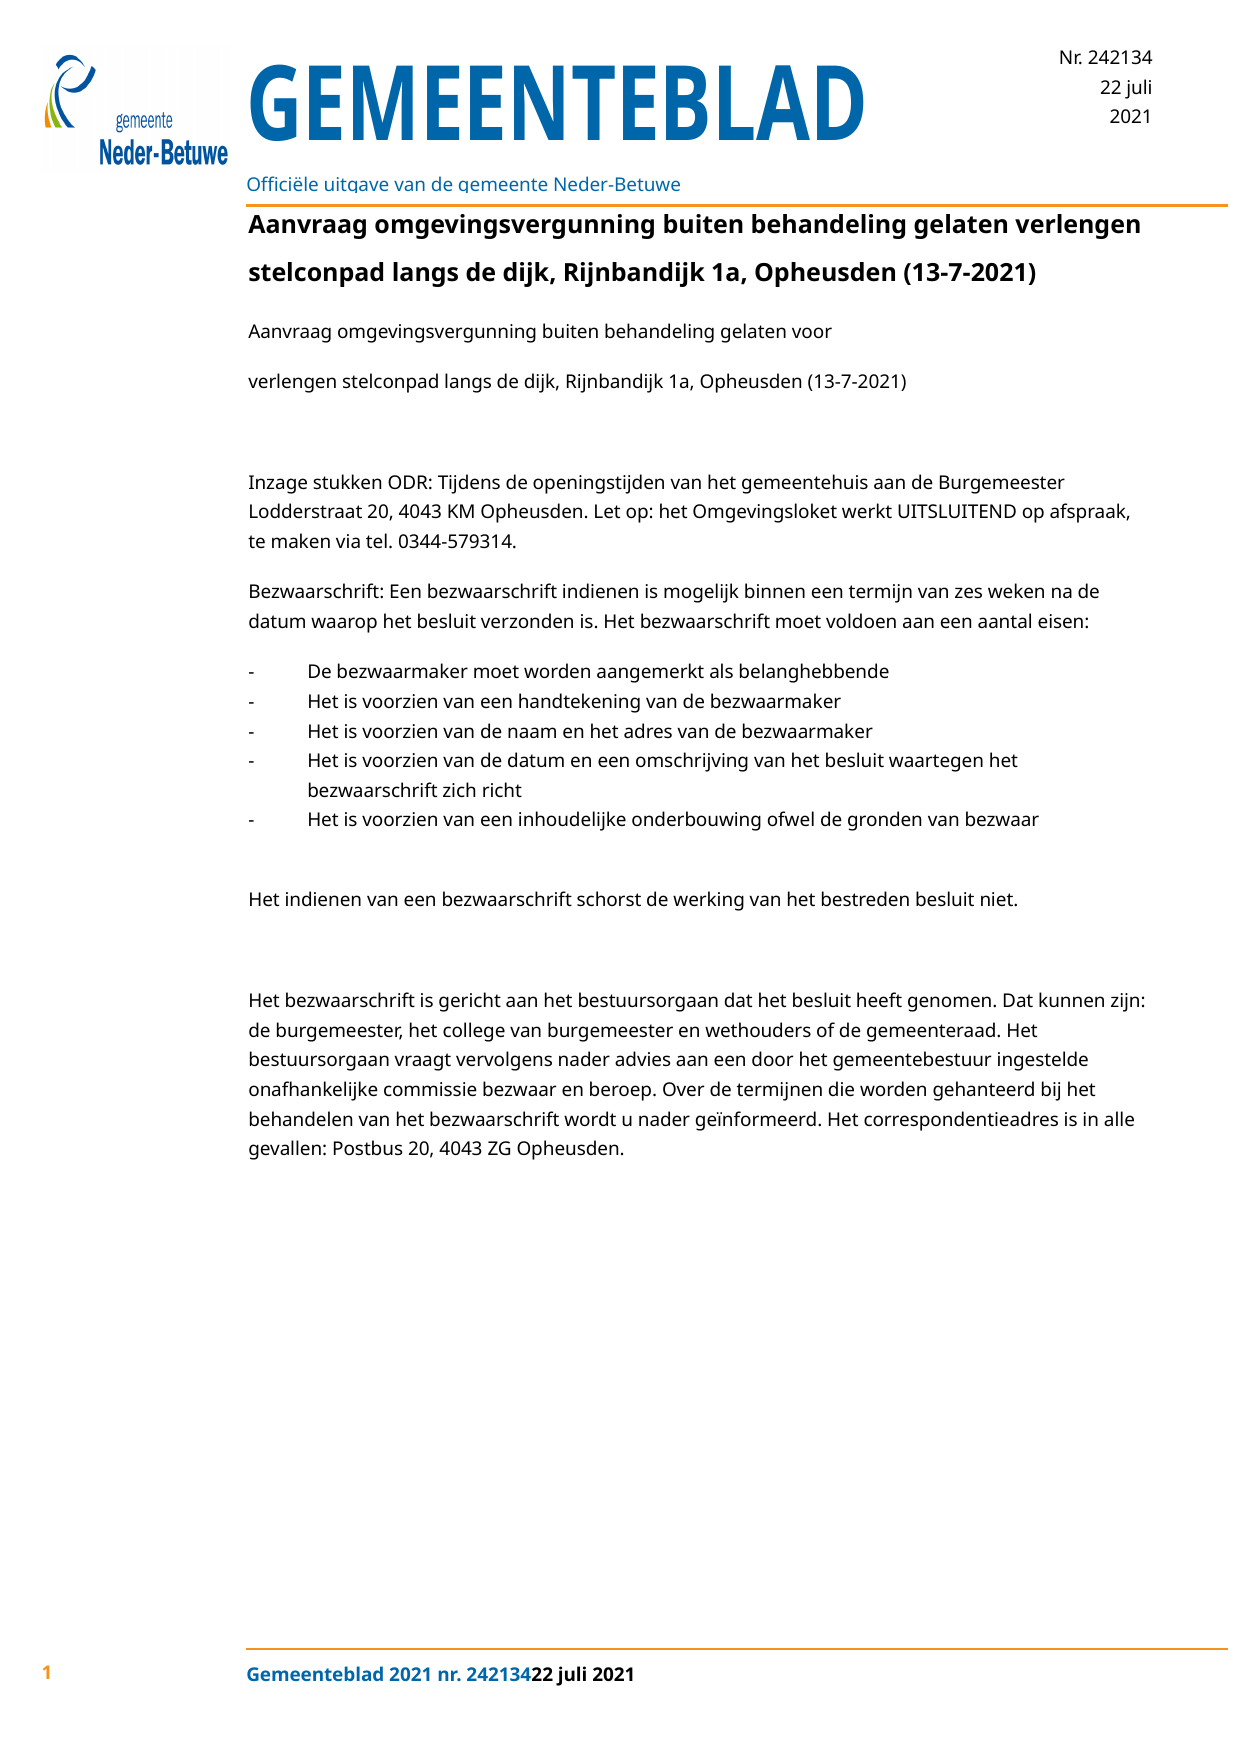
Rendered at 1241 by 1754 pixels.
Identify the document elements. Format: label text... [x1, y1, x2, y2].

list Het is voorzien van de datum en een omschrijving van het besluit waartegen het bezwaarschrift zich richt [248, 747, 1152, 803]
picture [41, 47, 231, 172]
list De bezwaarmaker moet worden aangemerkt als belanghebbende [248, 659, 1152, 684]
text Inzage stukken ODR: Tijdens de openingstijden van het gemeentehuis aan de Burgemeester Lodderstraat 20, 4043 KM Opheusden. Let op: het Omgevingsloket werkt UITSLUITEND op afspraak, te maken via tel. 0344-579314. [248, 469, 1152, 554]
text verlengen stelconpad langs de dijk, Rijnbandijk 1a, Opheusden (13-7-2021) [248, 368, 1152, 394]
text Bezwaarschrift: Een bezwaarschrift indienen is mogelijk binnen een termijn van zes weken na de datum waarop het besluit verzonden is. Het bezwaarschrift moet voldoen aan een aantal eisen: [248, 579, 1152, 634]
list Het is voorzien van een inhoudelijke onderbouwing ofwel de gronden van bezwaar [248, 807, 1152, 832]
text Aanvraag omgevingsvergunning buiten behandeling gelaten voor [248, 318, 1152, 344]
text Het bezwaarschrift is gericht aan het bestuursorgaan dat het besluit heeft genomen. Dat kunnen zijn: de burgemeester, het college van burgemeester en wethouders of de gemeenteraad. Het bestuursorgaan vraagt vervolgens nader advies aan een door het gemeentebestuur ingestelde onafhankelijke commissie bezwaar en beroep. Over de termijnen die worden gehanteerd bij het behandelen van het bezwaarschrift wordt u nader geïnformeerd. Het correspondentieadres is in alle gevallen: Postbus 20, 4043 ZG Opheusden. [248, 987, 1152, 1161]
text Het indienen van een bezwaarschrift schorst de werking van het bestreden besluit niet. [248, 887, 1152, 912]
text Aanvraag omgevingsvergunning buiten behandeling gelaten verlengen stelconpad langs de dijk, Rijnbandijk 1a, Opheusden (13-7-2021) [248, 207, 1152, 288]
list Het is voorzien van een handtekening van de bezwaarmaker [248, 688, 1152, 714]
list Het is voorzien van de naam en het adres van de bezwaarmaker [248, 718, 1152, 744]
